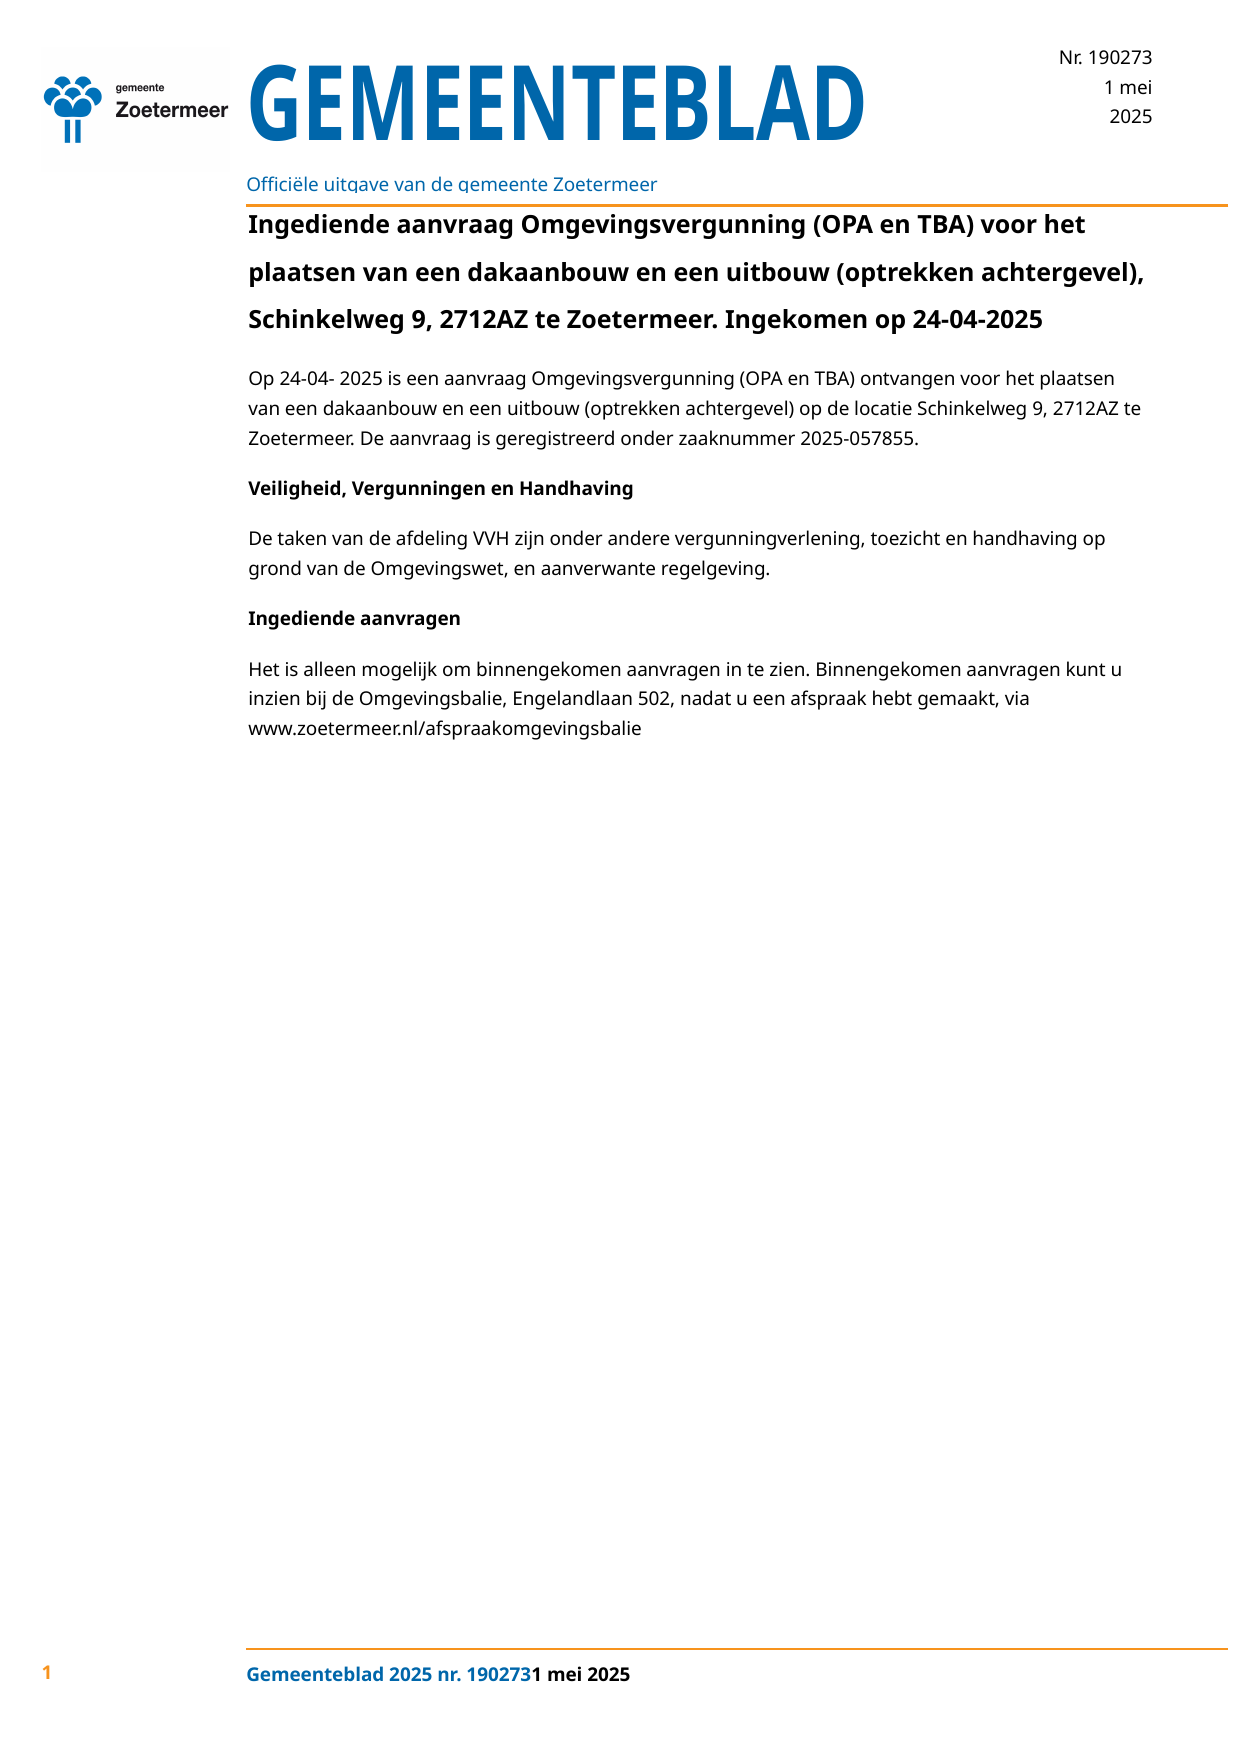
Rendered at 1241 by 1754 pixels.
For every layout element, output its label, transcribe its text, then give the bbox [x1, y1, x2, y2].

picture [41, 47, 231, 172]
text De taken van de afdeling VVH zijn onder andere vergunningverlening, toezicht en handhaving op grond van de Omgevingswet, en aanverwante regelgeving. [248, 526, 1152, 581]
text Veiligheid, Vergunningen en Handhaving [248, 475, 1152, 501]
text Op 24-04- 2025 is een aanvraag Omgevingsvergunning (OPA en TBA) ontvangen voor het plaatsen van een dakaanbouw en een uitbouw (optrekken achtergevel) op de locatie Schinkelweg 9, 2712AZ te Zoetermeer. De aanvraag is geregistreerd onder zaaknummer 2025-057855. [248, 366, 1152, 450]
text Ingediende aanvragen [248, 606, 1152, 631]
text Ingediende aanvraag Omgevingsvergunning (OPA en TBA) voor het plaatsen van een dakaanbouw en een uitbouw (optrekken achtergevel), Schinkelweg 9, 2712AZ te Zoetermeer. Ingekomen op 24-04-2025 [248, 207, 1152, 336]
text Het is alleen mogelijk om binnengekomen aanvragen in te zien. Binnengekomen aanvragen kunt u inzien bij de Omgevingsbalie, Engelandlaan 502, nadat u een afspraak hebt gemaakt, via www.zoetermeer.nl/afspraakomgevingsbalie [248, 656, 1152, 741]
